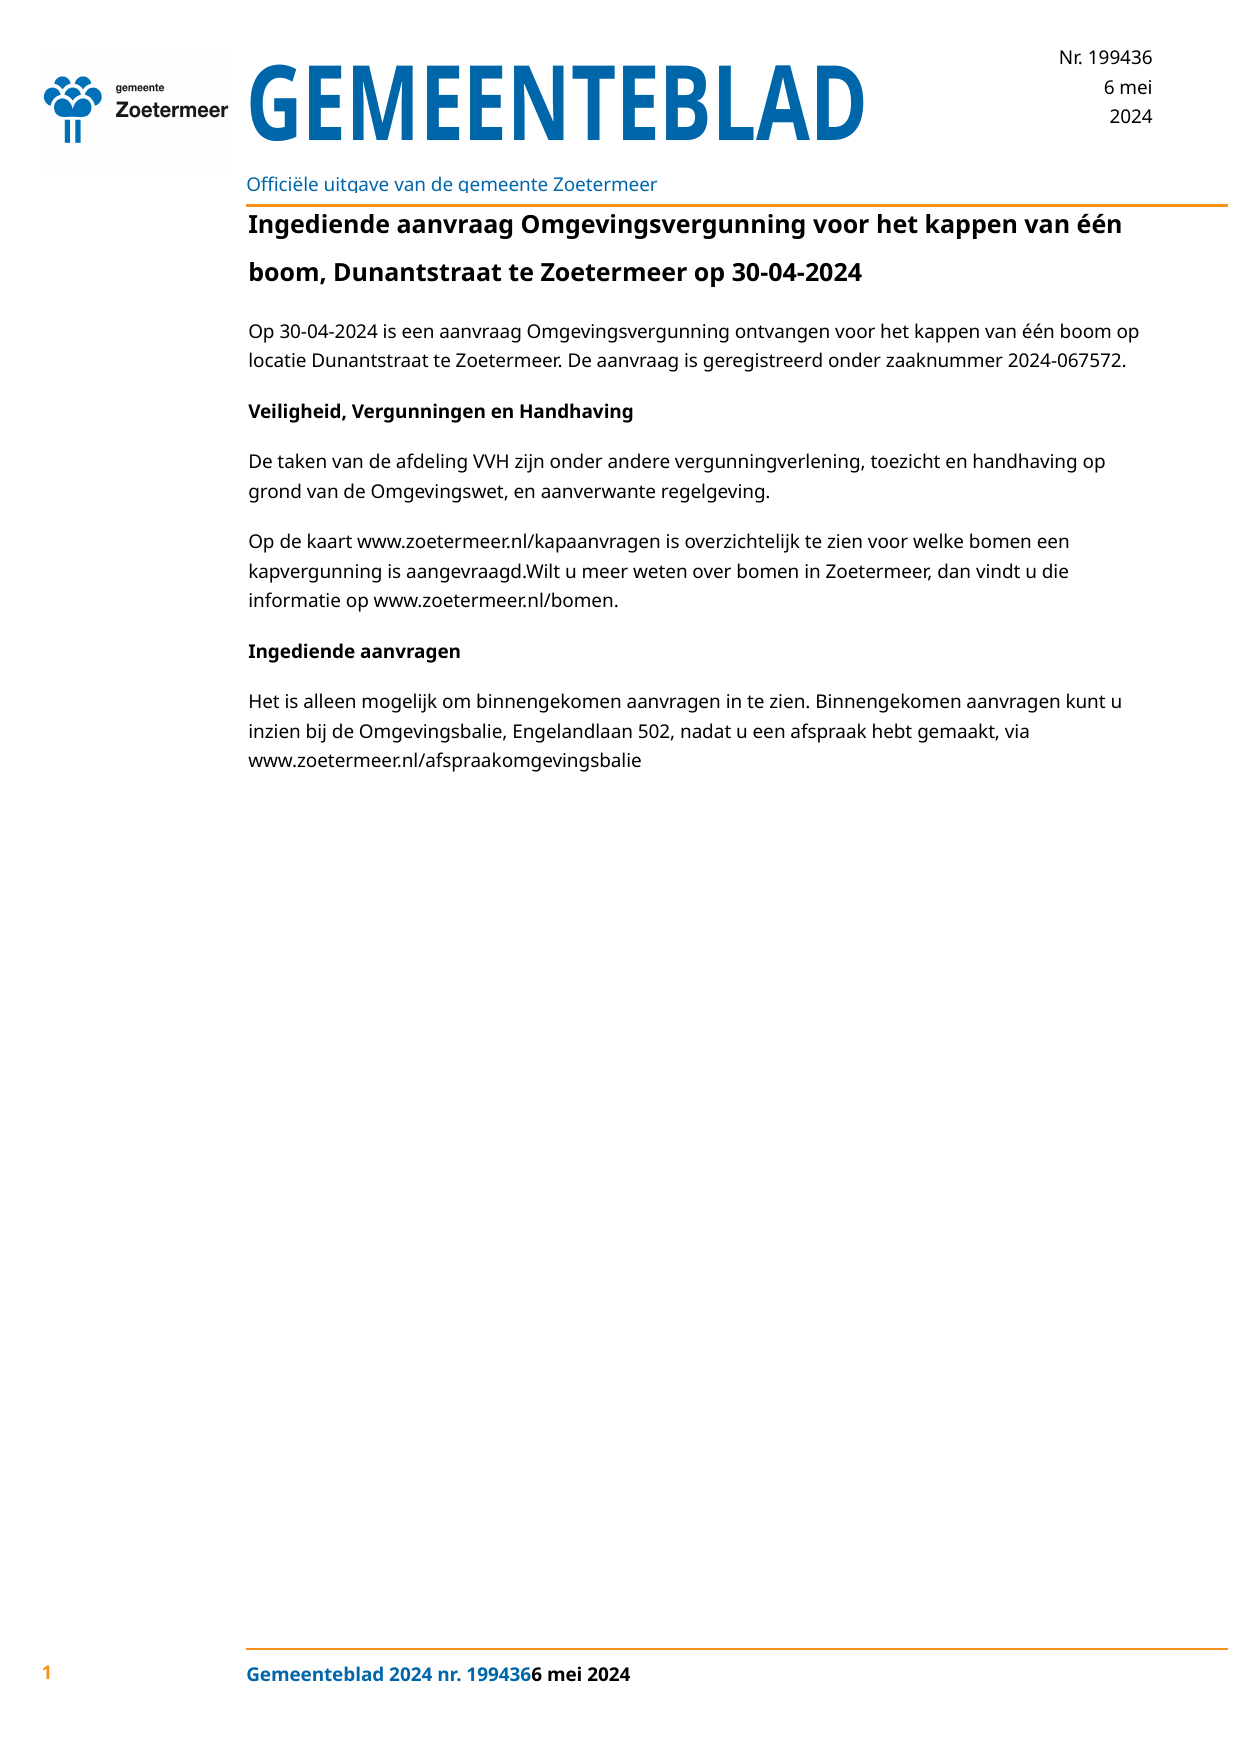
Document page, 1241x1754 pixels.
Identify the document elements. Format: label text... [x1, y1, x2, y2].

text Veiligheid, Vergunningen en Handhaving [248, 398, 1152, 424]
picture [41, 47, 231, 172]
text Het is alleen mogelijk om binnengekomen aanvragen in te zien. Binnengekomen aanvragen kunt u inzien bij de Omgevingsbalie, Engelandlaan 502, nadat u een afspraak hebt gemaakt, via www.zoetermeer.nl/afspraakomgevingsbalie [248, 688, 1152, 773]
text Ingediende aanvraag Omgevingsvergunning voor het kappen van één boom, Dunantstraat te Zoetermeer op 30-04-2024 [248, 207, 1152, 288]
text Op 30-04-2024 is een aanvraag Omgevingsvergunning ontvangen voor het kappen van één boom op locatie Dunantstraat te Zoetermeer. De aanvraag is geregistreerd onder zaaknummer 2024-067572. [248, 318, 1152, 373]
text Ingediende aanvragen [248, 638, 1152, 664]
text Op de kaart www.zoetermeer.nl/kapaanvragen is overzichtelijk te zien voor welke bomen een kapvergunning is aangevraagd.Wilt u meer weten over bomen in Zoetermeer, dan vindt u die informatie op www.zoetermeer.nl/bomen. [248, 528, 1152, 613]
text De taken van de afdeling VVH zijn onder andere vergunningverlening, toezicht en handhaving op grond van de Omgevingswet, en aanverwante regelgeving. [248, 448, 1152, 504]
